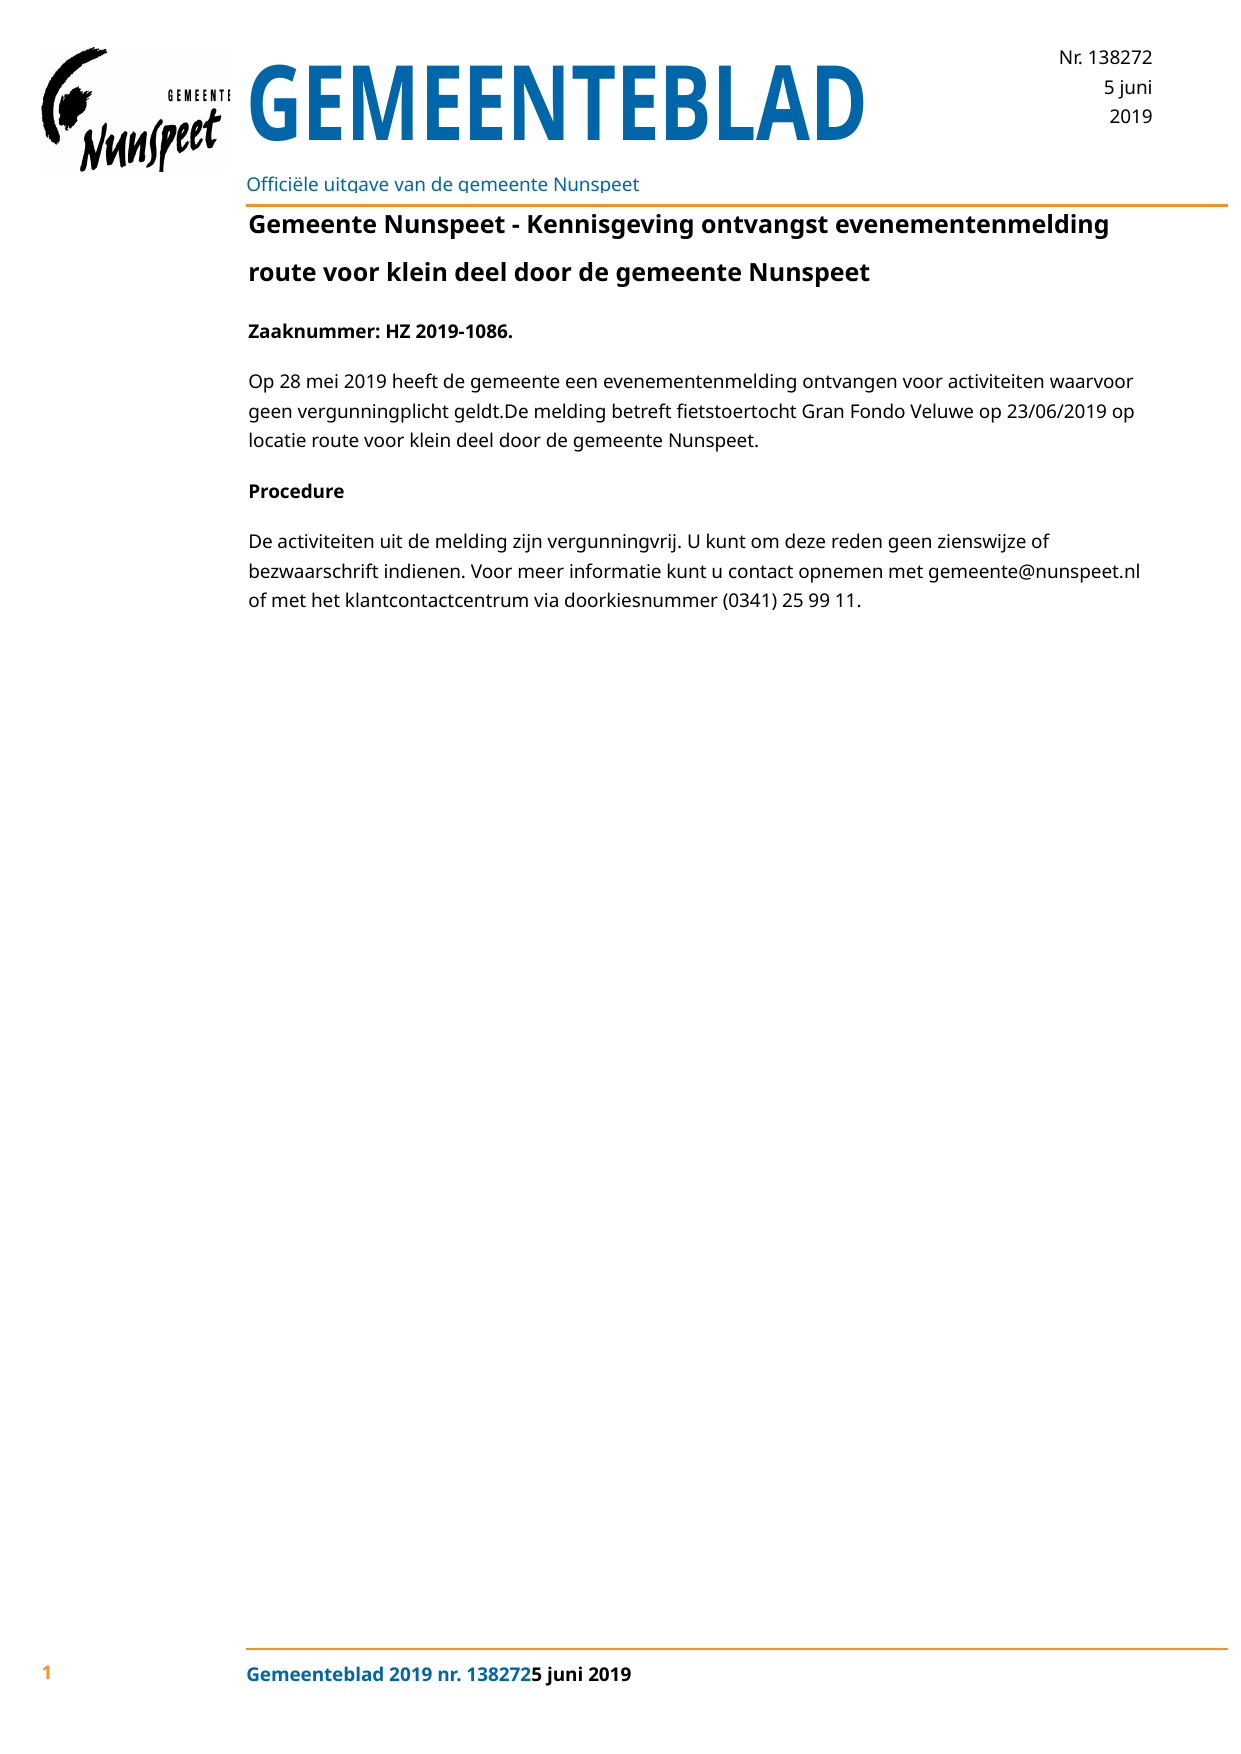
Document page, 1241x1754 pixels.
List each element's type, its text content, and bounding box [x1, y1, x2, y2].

text De activiteiten uit de melding zijn vergunningvrij. U kunt om deze reden geen zienswijze of bezwaarschrift indienen. Voor meer informatie kunt u contact opnemen met gemeente@nunspeet.nl of met het klantcontactcentrum via doorkiesnummer (0341) 25 99 11. [248, 528, 1152, 613]
text Zaaknummer: HZ 2019-1086. [248, 318, 1152, 344]
text Procedure [248, 478, 1152, 504]
text Gemeente Nunspeet - Kennisgeving ontvangst evenementenmelding route voor klein deel door de gemeente Nunspeet [248, 207, 1152, 288]
picture [41, 47, 231, 172]
text Op 28 mei 2019 heeft de gemeente een evenementenmelding ontvangen voor activiteiten waarvoor geen vergunningplicht geldt.De melding betreft fietstoertocht Gran Fondo Veluwe op 23/06/2019 op locatie route voor klein deel door de gemeente Nunspeet. [248, 368, 1152, 453]
